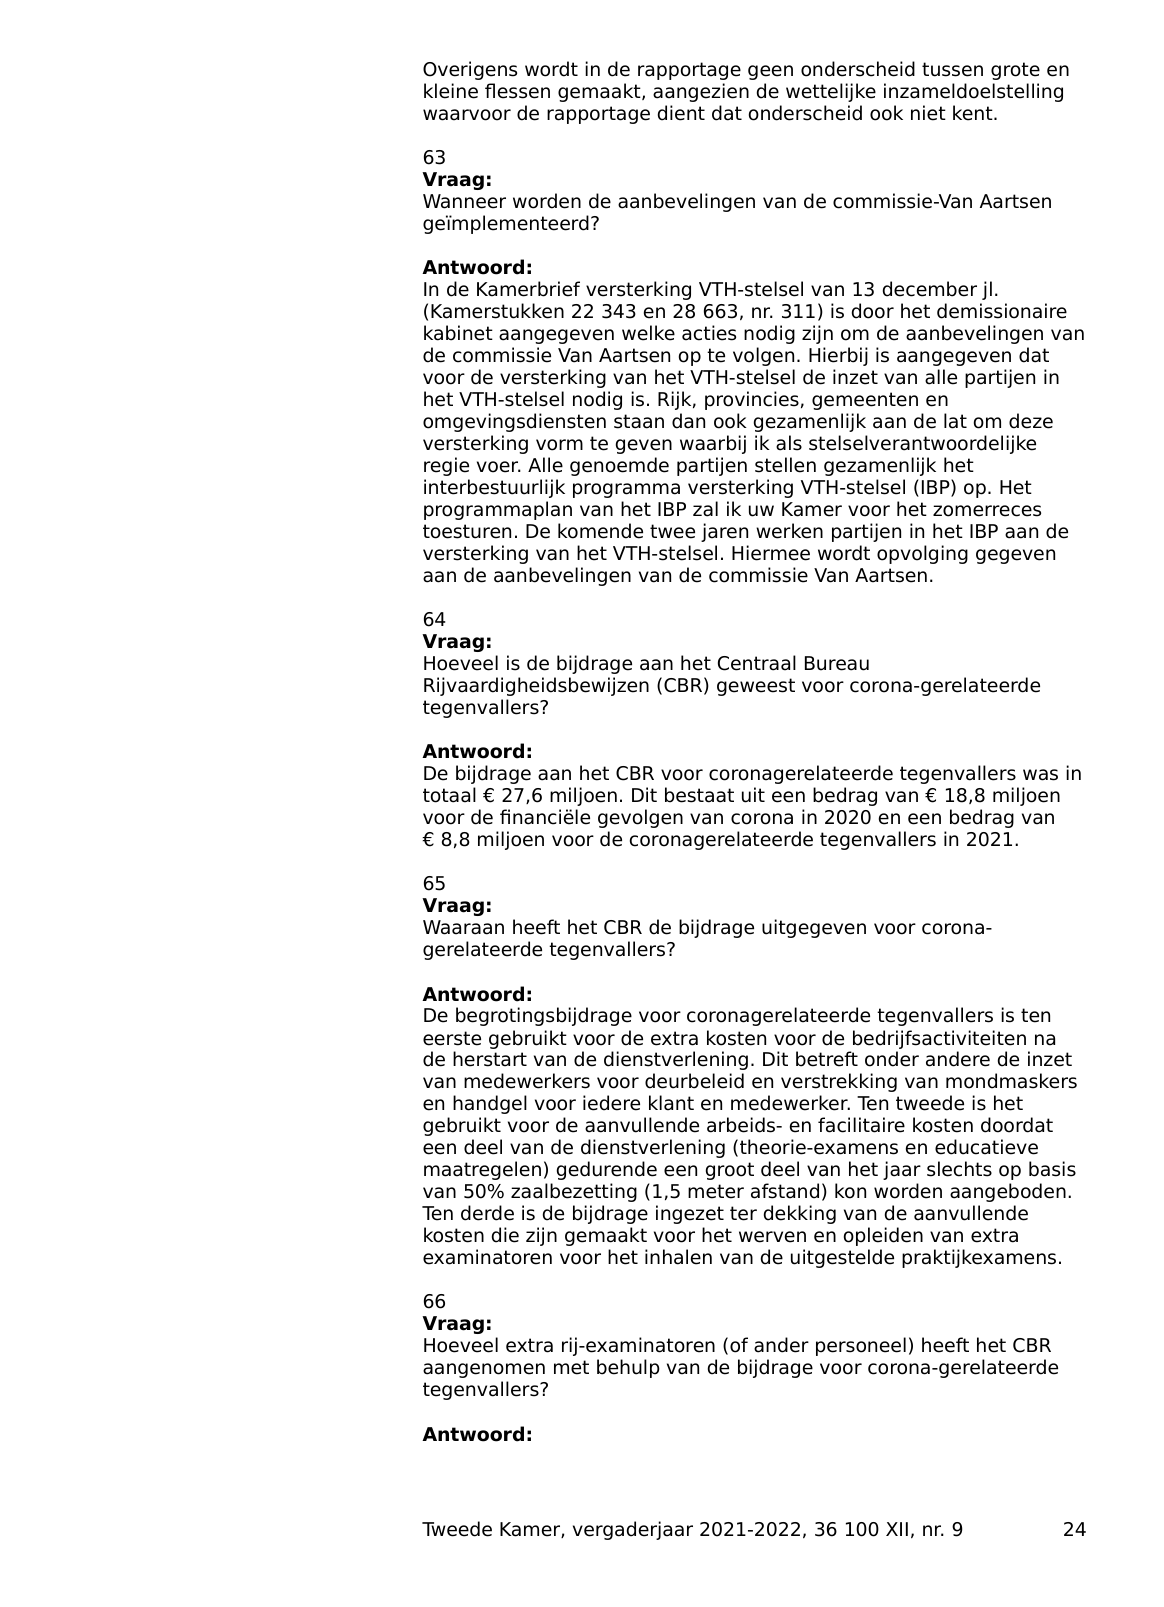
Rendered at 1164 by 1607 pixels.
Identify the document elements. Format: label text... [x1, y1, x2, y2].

text 66 [422, 1291, 1087, 1313]
text Antwoord: [422, 1423, 1087, 1445]
text Vraag: [422, 169, 1087, 191]
text Overigens wordt in de rapportage geen onderscheid tussen grote en kleine flessen gemaakt, aangezien de wettelijke inzameldoelstelling waarvoor de rapportage dient dat onderscheid ook niet kent. [422, 59, 1087, 125]
text Vraag: [422, 631, 1087, 653]
text In de Kamerbrief versterking VTH-stelsel van 13 december jl. (Kamerstukken 22 343 en 28 663, nr. 311) is door het demissionaire kabinet aangegeven welke acties nodig zijn om de aanbevelingen van de commissie Van Aartsen op te volgen. Hierbij is aangegeven dat voor de versterking van het VTH-stelsel de inzet van alle partijen in het VTH-stelsel nodig is. Rijk, provincies, gemeenten en omgevingsdiensten staan dan ook gezamenlijk aan de lat om deze versterking vorm te geven waarbij ik als stelselverantwoordelijke regie voer. Alle genoemde partijen stellen gezamenlijk het interbestuurlijk programma versterking VTH-stelsel (IBP) op. Het programmaplan van het IBP zal ik uw Kamer voor het zomerreces toesturen. De komende twee jaren werken partijen in het IBP aan de versterking van het VTH-stelsel. Hiermee wordt opvolging gegeven aan de aanbevelingen van de commissie Van Aartsen. [422, 279, 1087, 587]
text Hoeveel extra rij-examinatoren (of ander personeel) heeft het CBR aangenomen met behulp van de bijdrage voor corona-gerelateerde tegenvallers? [422, 1335, 1087, 1401]
text 65 [422, 873, 1087, 895]
text Wanneer worden de aanbevelingen van de commissie-Van Aartsen geïmplementeerd? [422, 191, 1087, 235]
text 64 [422, 609, 1087, 631]
text Antwoord: [422, 983, 1087, 1005]
text Waaraan heeft het CBR de bijdrage uitgegeven voor corona-gerelateerde tegenvallers? [422, 917, 1087, 961]
text Antwoord: [422, 741, 1087, 763]
text De bijdrage aan het CBR voor coronagerelateerde tegenvallers was in totaal € 27,6 miljoen. Dit bestaat uit een bedrag van € 18,8 miljoen voor de financiële gevolgen van corona in 2020 en een bedrag van € 8,8 miljoen voor de coronagerelateerde tegenvallers in 2021. [422, 763, 1087, 851]
text Antwoord: [422, 257, 1087, 279]
text Vraag: [422, 895, 1087, 917]
text De begrotingsbijdrage voor coronagerelateerde tegenvallers is ten eerste gebruikt voor de extra kosten voor de bedrijfsactiviteiten na de herstart van de dienstverlening. Dit betreft onder andere de inzet van medewerkers voor deurbeleid en verstrekking van mondmaskers en handgel voor iedere klant en medewerker. Ten tweede is het gebruikt voor de aanvullende arbeids- en facilitaire kosten doordat een deel van de dienstverlening (theorie-examens en educatieve maatregelen) gedurende een groot deel van het jaar slechts op basis van 50% zaalbezetting (1,5 meter afstand) kon worden aangeboden. Ten derde is de bijdrage ingezet ter dekking van de aanvullende kosten die zijn gemaakt voor het werven en opleiden van extra examinatoren voor het inhalen van de uitgestelde praktijkexamens. [422, 1005, 1087, 1269]
text 63 [422, 147, 1087, 169]
text Vraag: [422, 1313, 1087, 1335]
text Hoeveel is de bijdrage aan het Centraal Bureau Rijvaardigheidsbewijzen (CBR) geweest voor corona-gerelateerde tegenvallers? [422, 653, 1087, 719]
